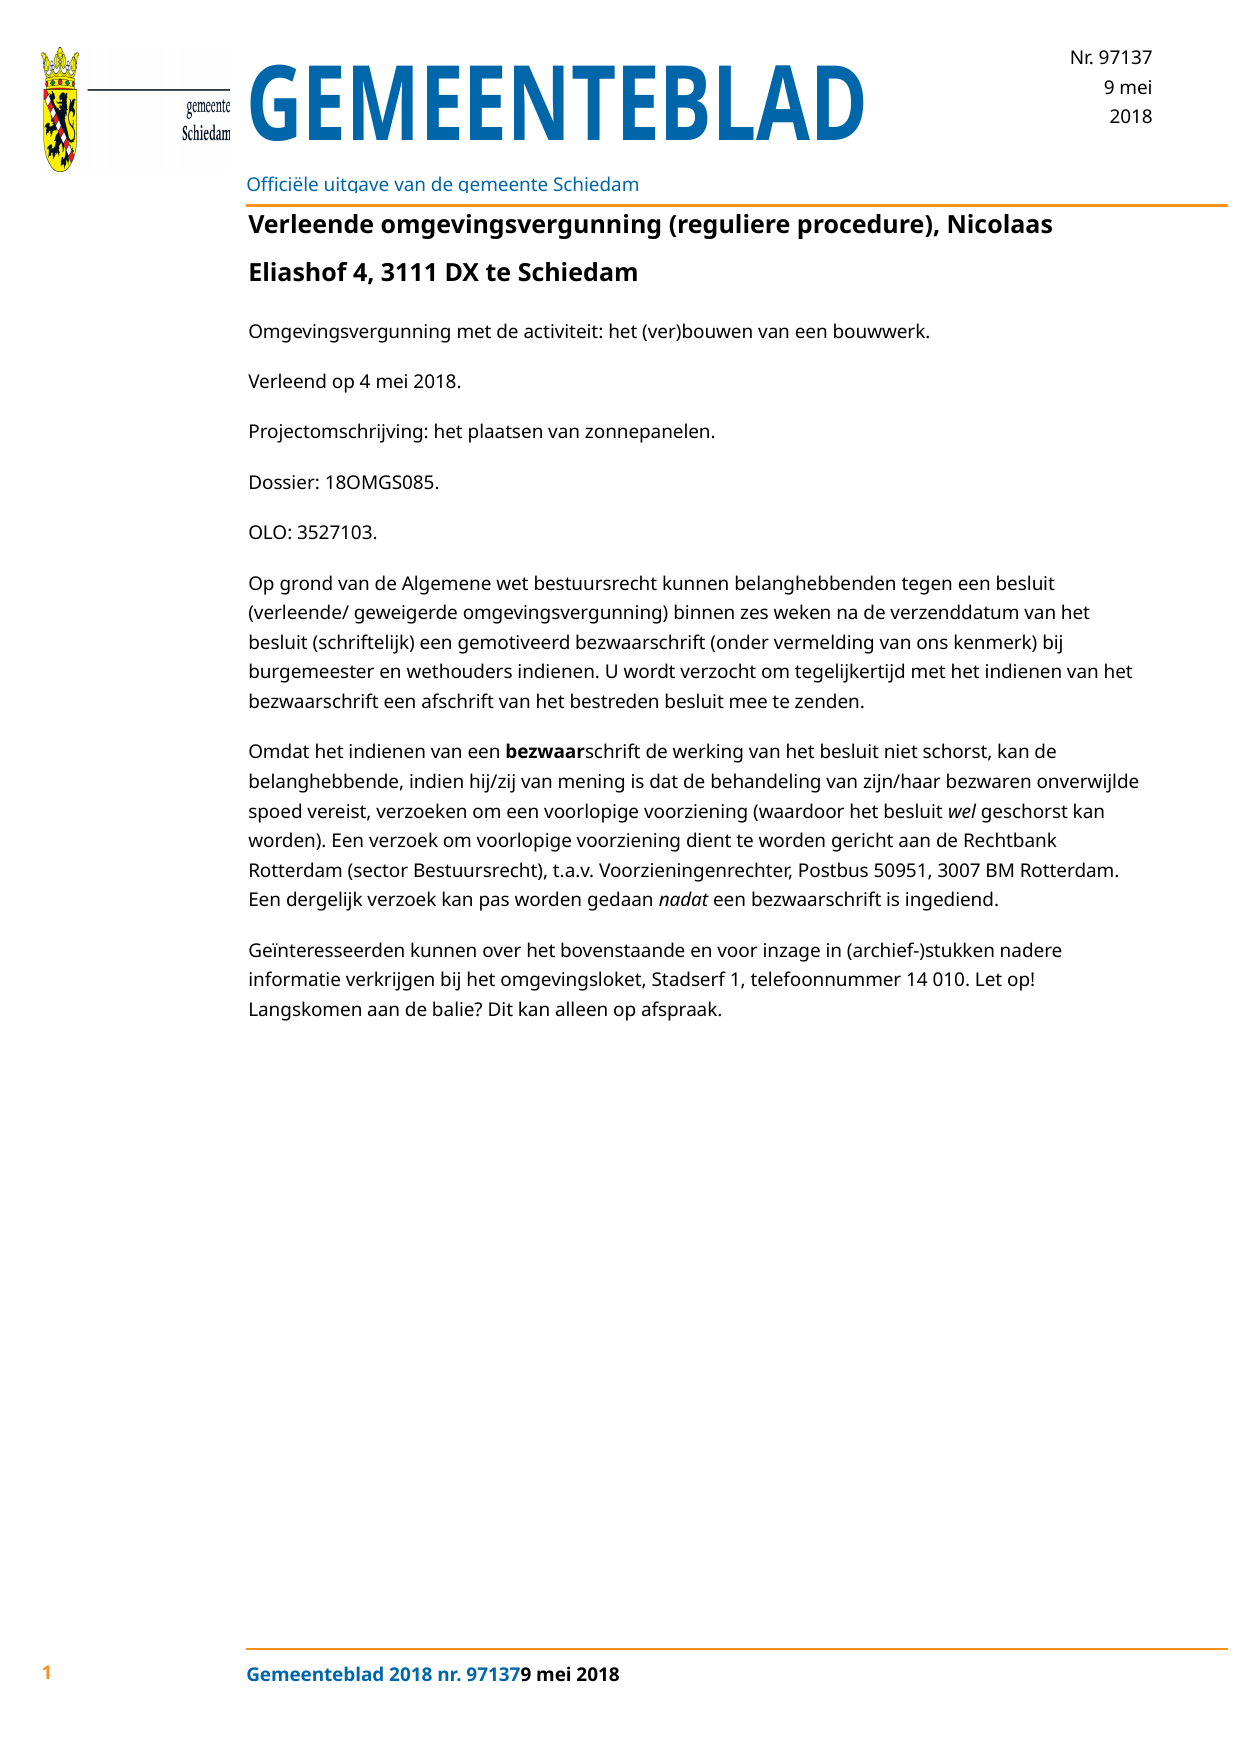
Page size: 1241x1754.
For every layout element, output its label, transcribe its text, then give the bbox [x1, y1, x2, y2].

text Geïnteresseerden kunnen over het bovenstaande en voor inzage in (archief-)stukken nadere informatie verkrijgen bij het omgevingsloket, Stadserf 1, telefoonnummer 14 010. Let op! Langskomen aan de balie? Dit kan alleen op afspraak. [248, 937, 1152, 1022]
text OLO: 3527103. [248, 519, 1152, 545]
text Verleend op 4 mei 2018. [248, 368, 1152, 394]
text Dossier: 18OMGS085. [248, 469, 1152, 495]
picture [41, 47, 231, 172]
text Verleende omgevingsvergunning (reguliere procedure), Nicolaas Eliashof 4, 3111 DX te Schiedam [248, 207, 1152, 288]
text Projectomschrijving: het plaatsen van zonnepanelen. [248, 419, 1152, 444]
text Omdat het indienen van een bezwaarschrift de werking van het besluit niet schorst, kan de belanghebbende, indien hij/zij van mening is dat de behandeling van zijn/haar bezwaren onverwijlde spoed vereist, verzoeken om een voorlopige voorziening (waardoor het besluit wel geschorst kan worden). Een verzoek om voorlopige voorziening dient te worden gericht aan de Rechtbank Rotterdam (sector Bestuursrecht), t.a.v. Voorzieningenrechter, Postbus 50951, 3007 BM Rotterdam. Een dergelijk verzoek kan pas worden gedaan nadat een bezwaarschrift is ingediend. [248, 739, 1152, 912]
text Omgevingsvergunning met de activiteit: het (ver)bouwen van een bouwwerk. [248, 318, 1152, 344]
text Op grond van de Algemene wet bestuursrecht kunnen belanghebbenden tegen een besluit (verleende/ geweigerde omgevingsvergunning) binnen zes weken na de verzenddatum van het besluit (schriftelijk) een gemotiveerd bezwaarschrift (onder vermelding van ons kenmerk) bij burgemeester en wethouders indienen. U wordt verzocht om tegelijkertijd met het indienen van het bezwaarschrift een afschrift van het bestreden besluit mee te zenden. [248, 570, 1152, 714]
